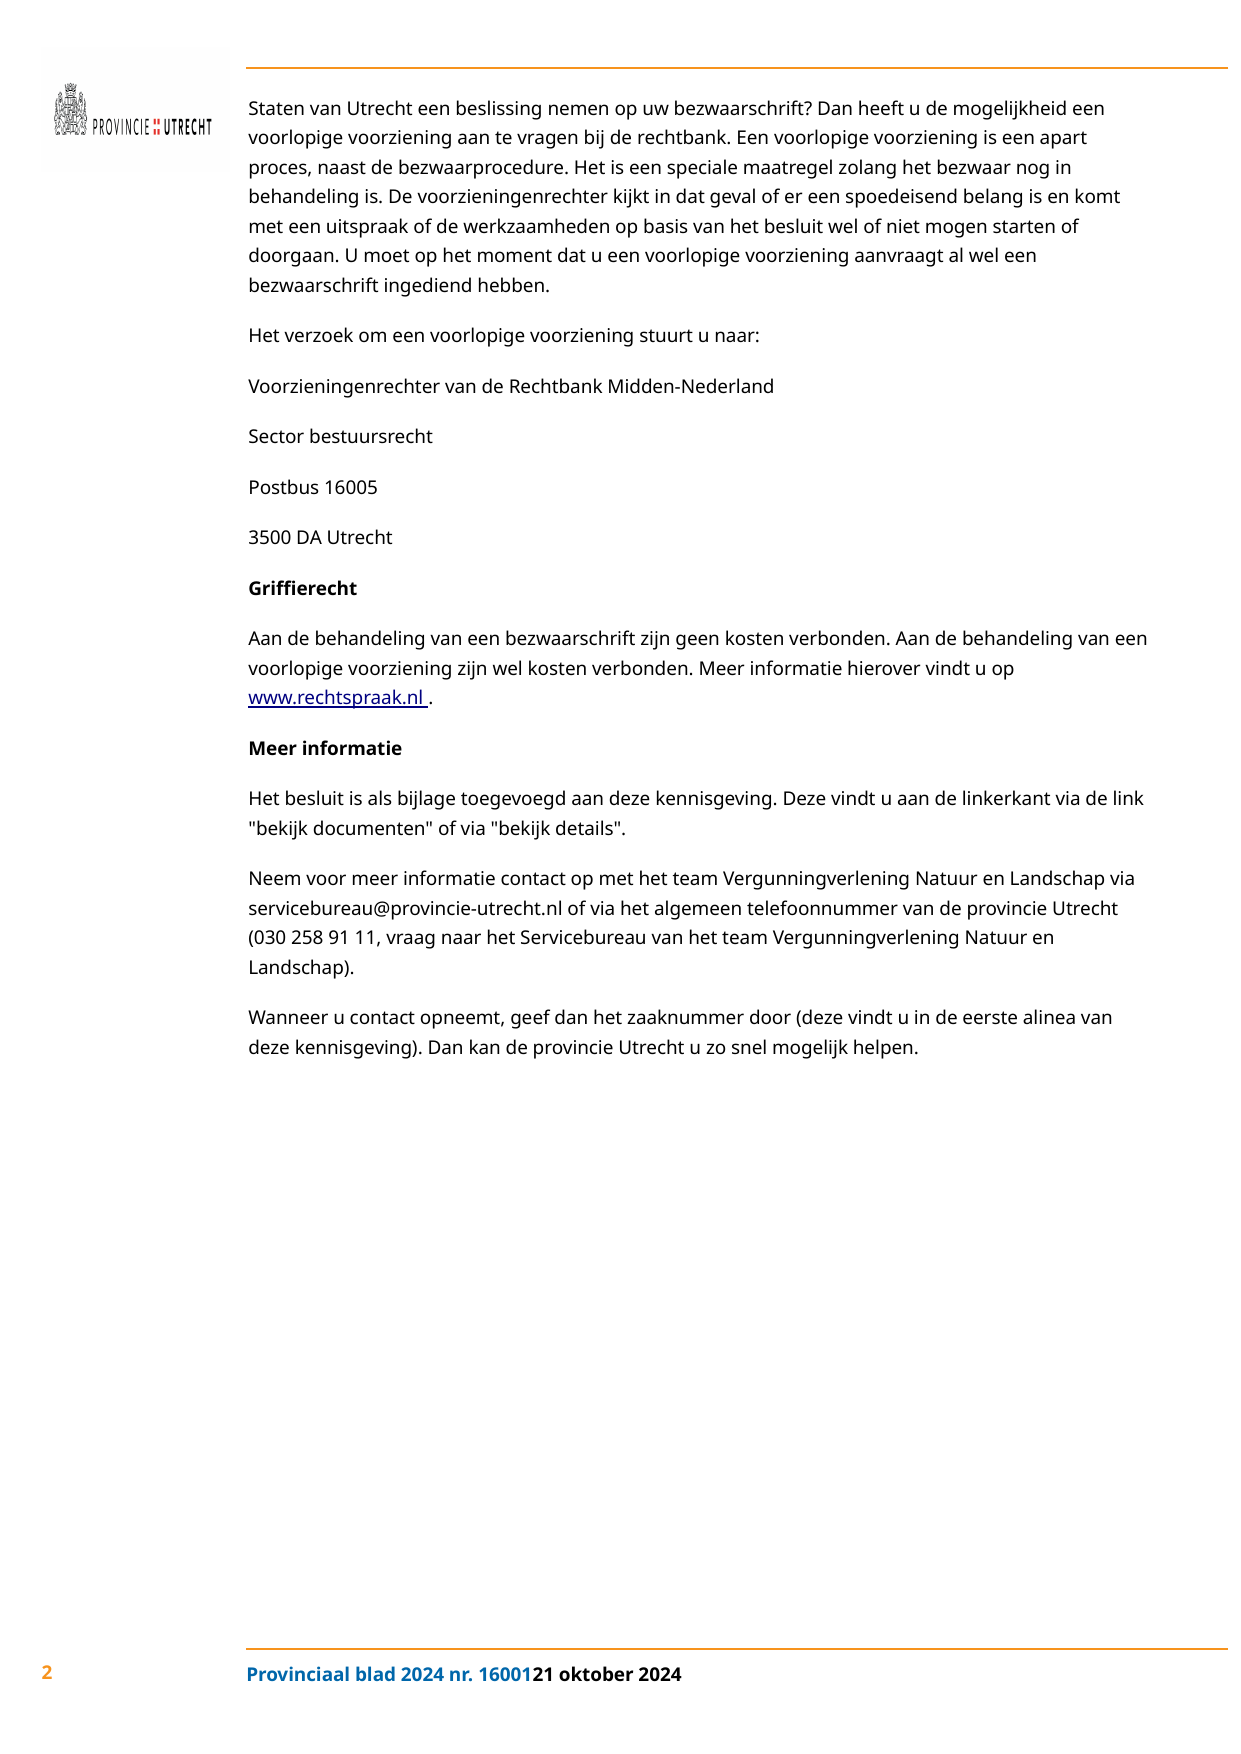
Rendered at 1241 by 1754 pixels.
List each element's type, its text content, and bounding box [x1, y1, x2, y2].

text Het verzoek om een voorlopige voorziening stuurt u naar: [248, 323, 1152, 348]
text Wanneer u contact opneemt, geef dan het zaaknummer door (deze vindt u in de eerste alinea van deze kennisgeving). Dan kan de provincie Utrecht u zo snel mogelijk helpen. [248, 1004, 1152, 1060]
text 3500 DA Utrecht [248, 524, 1152, 550]
text Postbus 16005 [248, 474, 1152, 500]
text Het besluit is als bijlage toegevoegd aan deze kennisgeving. Deze vindt u aan de linkerkant via de link "bekijk documenten" of via "bekijk details". [248, 785, 1152, 841]
picture [41, 47, 231, 172]
text Voorzieningenrechter van de Rechtbank Midden-Nederland [248, 373, 1152, 399]
text Sector bestuursrecht [248, 423, 1152, 449]
text Aan de behandeling van een bezwaarschrift zijn geen kosten verbonden. Aan de behandeling van een voorlopige voorziening zijn wel kosten verbonden. Meer informatie hierover vindt u op www.rechtspraak.nl . [248, 625, 1152, 710]
text Neem voor meer informatie contact op met het team Vergunningverlening Natuur en Landschap via servicebureau@provincie-utrecht.nl of via het algemeen telefoonnummer van de provincie Utrecht (030 258 91 11, vraag naar het Servicebureau van het team Vergunningverlening Natuur en Landschap). [248, 865, 1152, 980]
text Meer informatie [248, 735, 1152, 761]
text Griffierecht [248, 575, 1152, 601]
text Staten van Utrecht een beslissing nemen op uw bezwaarschrift? Dan heeft u de mogelijkheid een voorlopige voorziening aan te vragen bij de rechtbank. Een voorlopige voorziening is een apart proces, naast de bezwaarprocedure. Het is een speciale maatregel zolang het bezwaar nog in behandeling is. De voorzieningenrechter kijkt in dat geval of er een spoedeisend belang is en komt met een uitspraak of de werkzaamheden op basis van het besluit wel of niet mogen starten of doorgaan. U moet op het moment dat u een voorlopige voorziening aanvraagt al wel een bezwaarschrift ingediend hebben. [248, 95, 1152, 298]
